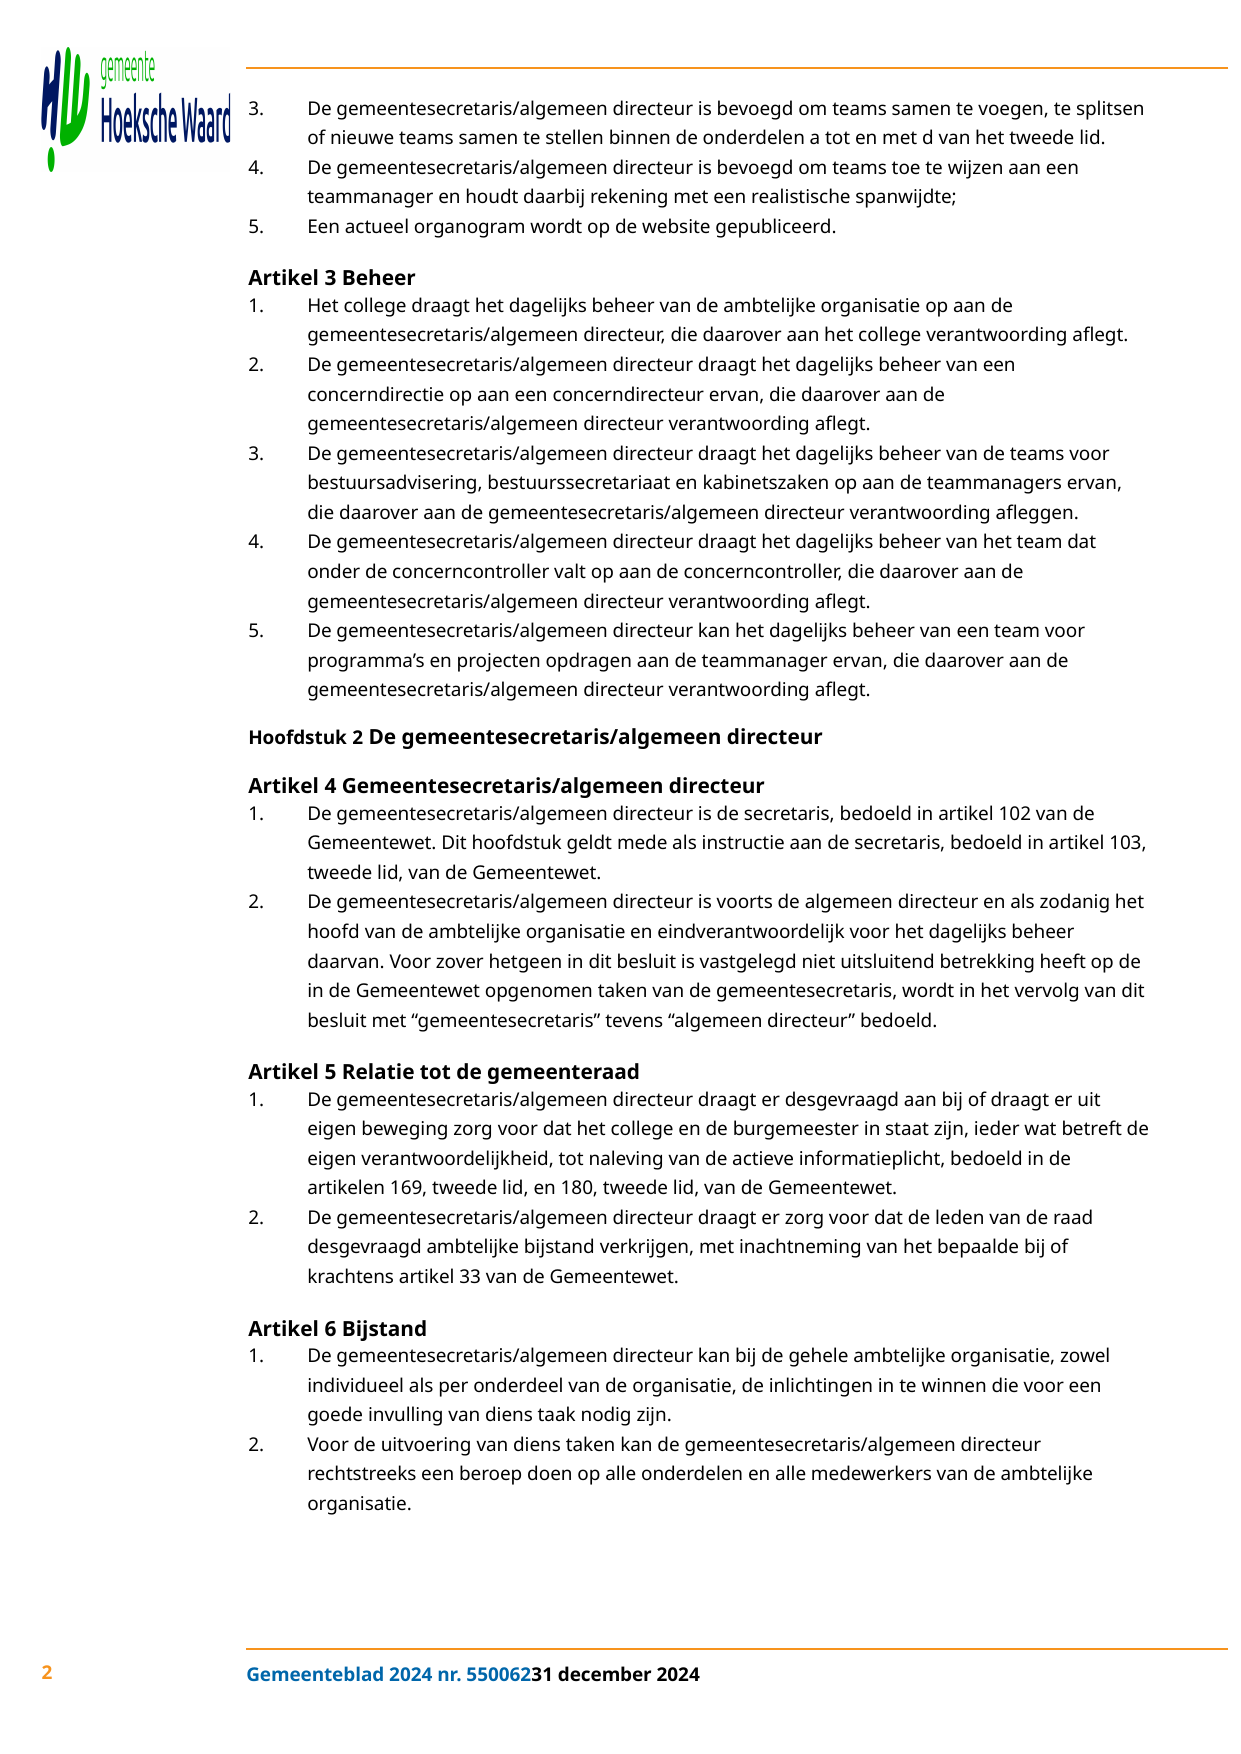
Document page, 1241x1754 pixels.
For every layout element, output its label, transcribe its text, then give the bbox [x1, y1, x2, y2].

list Het college draagt het dagelijks beheer van de ambtelijke organisatie op aan de gemeentesecretaris/algemeen directeur, die daarover aan het college verantwoording aflegt. [248, 292, 1152, 347]
list De gemeentesecretaris/algemeen directeur draagt het dagelijks beheer van een concerndirectie op aan een concerndirecteur ervan, die daarover aan de gemeentesecretaris/algemeen directeur verantwoording aflegt. [248, 351, 1152, 436]
list De gemeentesecretaris/algemeen directeur draagt er desgevraagd aan bij of draagt er uit eigen beweging zorg voor dat het college en de burgemeester in staat zijn, ieder wat betreft de eigen verantwoordelijkheid, tot naleving van de actieve informatieplicht, bedoeld in de artikelen 169, tweede lid, en 180, tweede lid, van de Gemeentewet. [248, 1086, 1152, 1200]
text Hoofdstuk 2 De gemeentesecretaris/algemeen directeur [248, 722, 1152, 751]
list De gemeentesecretaris/algemeen directeur draagt het dagelijks beheer van het team dat onder de concerncontroller valt op aan de concerncontroller, die daarover aan de gemeentesecretaris/algemeen directeur verantwoording aflegt. [248, 529, 1152, 613]
list De gemeentesecretaris/algemeen directeur is voorts de algemeen directeur en als zodanig het hoofd van de ambtelijke organisatie en eindverantwoordelijk voor het dagelijks beheer daarvan. Voor zover hetgeen in dit besluit is vastgelegd niet uitsluitend betrekking heeft op de in de Gemeentewet opgenomen taken van de gemeentesecretaris, wordt in het vervolg van dit besluit met “gemeentesecretaris” tevens “algemeen directeur” bedoeld. [248, 889, 1152, 1033]
picture [41, 47, 231, 172]
text Artikel 4 Gemeentesecretaris/algemeen directeur [248, 771, 1152, 800]
text Artikel 6 Bijstand [248, 1314, 1152, 1342]
list De gemeentesecretaris/algemeen directeur is de secretaris, bedoeld in artikel 102 van de Gemeentewet. Dit hoofdstuk geldt mede als instructie aan de secretaris, bedoeld in artikel 103, tweede lid, van de Gemeentewet. [248, 800, 1152, 885]
list De gemeentesecretaris/algemeen directeur kan het dagelijks beheer van een team voor programma’s en projecten opdragen aan de teammanager ervan, die daarover aan de gemeentesecretaris/algemeen directeur verantwoording aflegt. [248, 617, 1152, 702]
list De gemeentesecretaris/algemeen directeur is bevoegd om teams samen te voegen, te splitsen of nieuwe teams samen te stellen binnen de onderdelen a tot en met d van het tweede lid. [248, 95, 1152, 150]
text Artikel 5 Relatie tot de gemeenteraad [248, 1057, 1152, 1086]
list De gemeentesecretaris/algemeen directeur is bevoegd om teams toe te wijzen aan een teammanager en houdt daarbij rekening met een realistische spanwijdte; [248, 154, 1152, 209]
list Voor de uitvoering van diens taken kan de gemeentesecretaris/algemeen directeur rechtstreeks een beroep doen op alle onderdelen en alle medewerkers van de ambtelijke organisatie. [248, 1431, 1152, 1516]
list De gemeentesecretaris/algemeen directeur draagt er zorg voor dat de leden van de raad desgevraagd ambtelijke bijstand verkrijgen, met inachtneming van het bepaalde bij of krachtens artikel 33 van de Gemeentewet. [248, 1204, 1152, 1289]
text Artikel 3 Beheer [248, 263, 1152, 292]
list Een actueel organogram wordt op de website gepubliceerd. [248, 213, 1152, 239]
list De gemeentesecretaris/algemeen directeur draagt het dagelijks beheer van de teams voor bestuursadvisering, bestuurssecretariaat en kabinetszaken op aan de teammanagers ervan, die daarover aan de gemeentesecretaris/algemeen directeur verantwoording afleggen. [248, 440, 1152, 525]
list De gemeentesecretaris/algemeen directeur kan bij de gehele ambtelijke organisatie, zowel individueel als per onderdeel van de organisatie, de inlichtingen in te winnen die voor een goede invulling van diens taak nodig zijn. [248, 1342, 1152, 1427]
